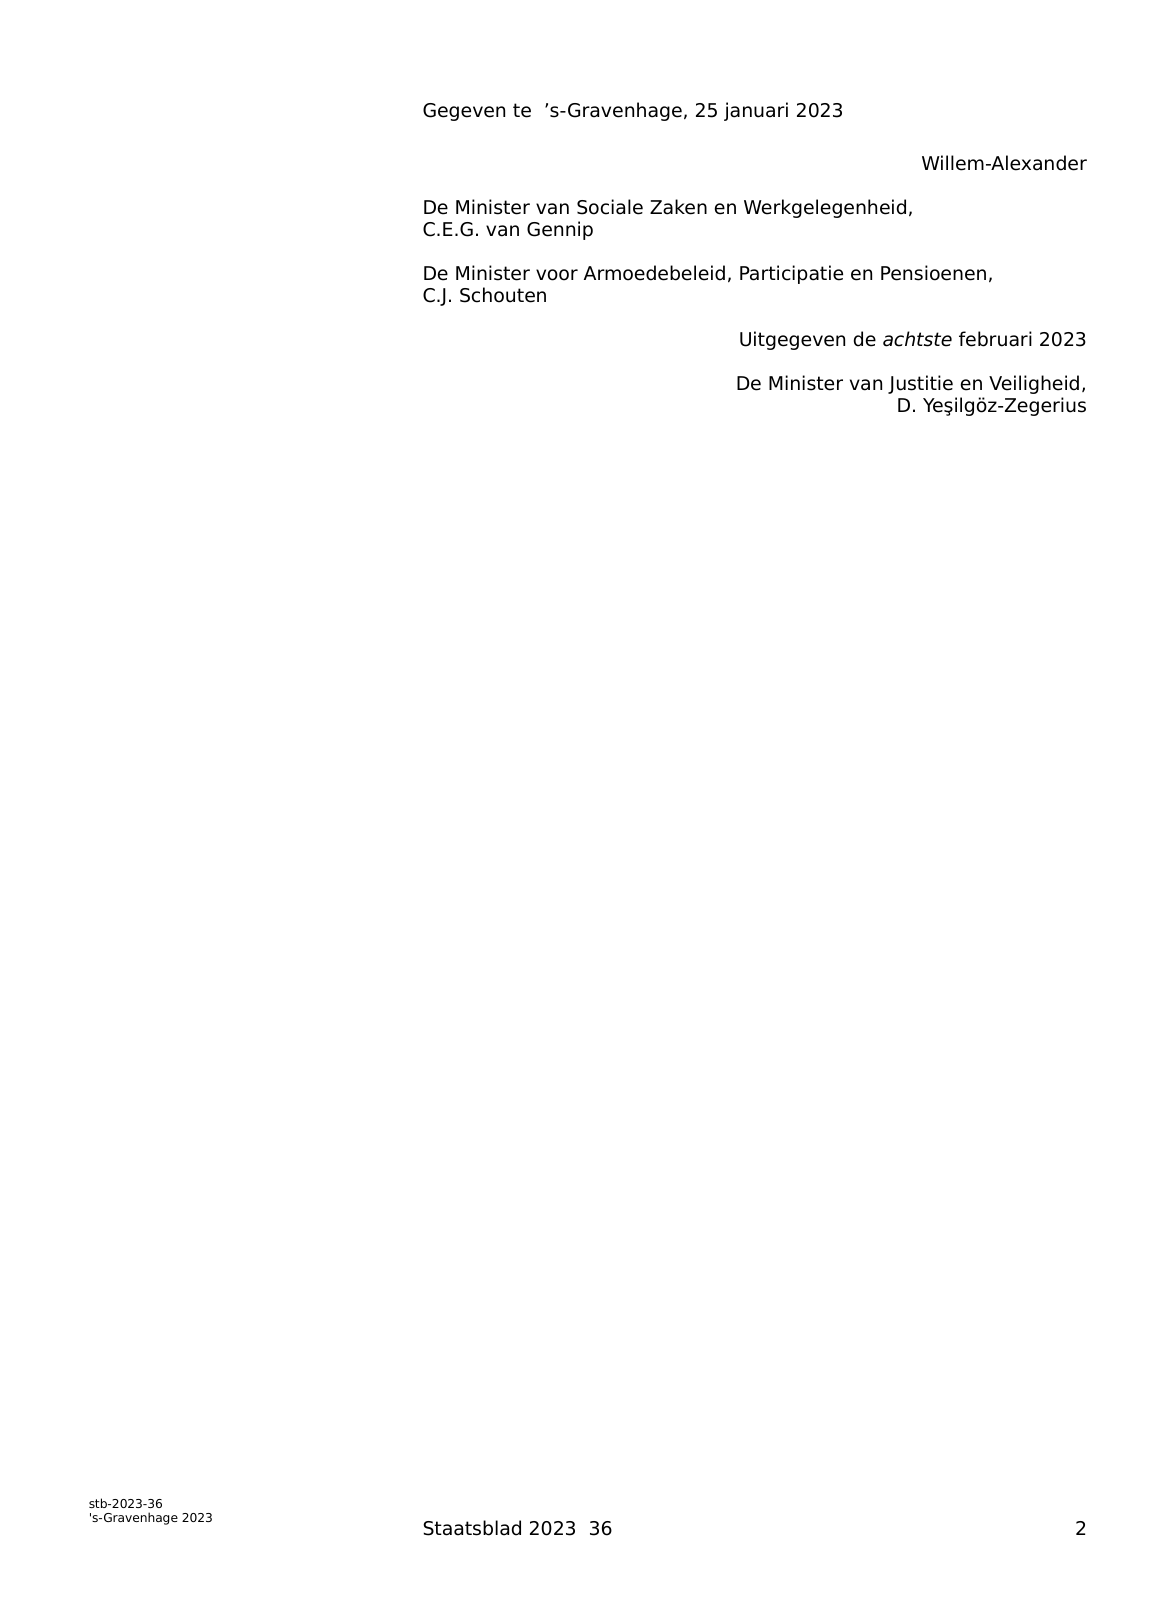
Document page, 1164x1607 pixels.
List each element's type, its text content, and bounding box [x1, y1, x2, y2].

text Gegeven te ’s-Gravenhage, 25 januari 2023 [422, 100, 1087, 122]
text Uitgegeven de achtste februari 2023 [422, 329, 1087, 351]
text stb-2023-36 [88, 1497, 323, 1511]
text De Minister voor Armoedebeleid, Participatie en Pensioenen, C.J. Schouten [422, 263, 1087, 307]
text Willem-Alexander [422, 152, 1087, 174]
text 's-Gravenhage 2023 [88, 1511, 323, 1525]
text De Minister van Justitie en Veiligheid, D. Yeşilgöz-Zegerius [422, 373, 1087, 417]
text De Minister van Sociale Zaken en Werkgelegenheid, C.E.G. van Gennip [422, 197, 1087, 241]
